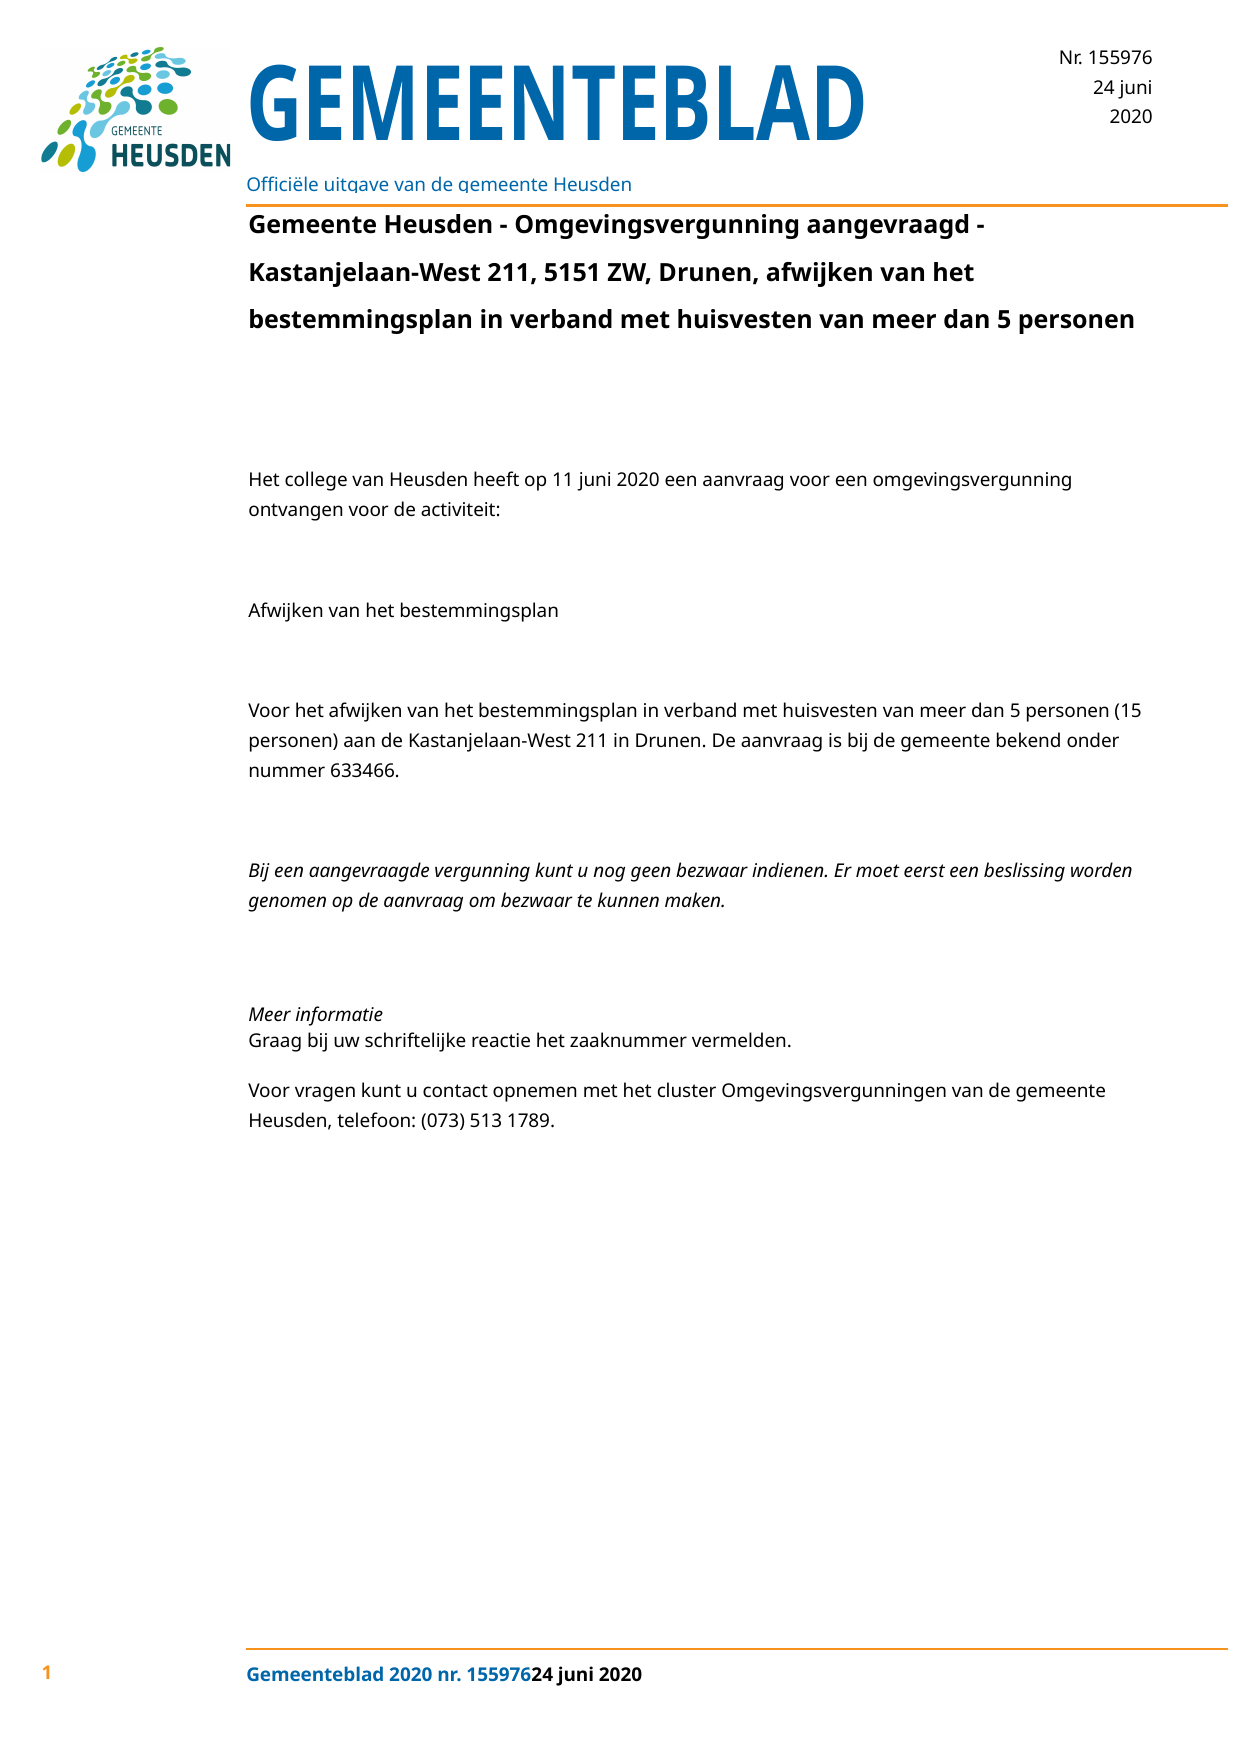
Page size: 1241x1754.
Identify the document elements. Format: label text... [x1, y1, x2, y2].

text Bij een aangevraagde vergunning kunt u nog geen bezwaar indienen. Er moet eerst een beslissing worden genomen op de aanvraag om bezwaar te kunnen maken. [248, 858, 1152, 913]
text Voor vragen kunt u contact opnemen met het cluster Omgevingsvergunningen van de gemeente Heusden, telefoon: (073) 513 1789. [248, 1078, 1152, 1133]
text Het college van Heusden heeft op 11 juni 2020 een aanvraag voor een omgevingsvergunning ontvangen voor de activiteit: [248, 466, 1152, 522]
text Gemeente Heusden - Omgevingsvergunning aangevraagd - Kastanjelaan-West 211, 5151 ZW, Drunen, afwijken van het bestemmingsplan in verband met huisvesten van meer dan 5 personen [248, 207, 1152, 336]
text Afwijken van het bestemmingsplan [248, 597, 1152, 622]
text Voor het afwijken van het bestemmingsplan in verband met huisvesten van meer dan 5 personen (15 personen) aan de Kastanjelaan-West 211 in Drunen. De aanvraag is bij de gemeente bekend onder nummer 633466. [248, 698, 1152, 782]
text Meer informatie [248, 1002, 1152, 1027]
picture [41, 47, 231, 172]
text Graag bij uw schriftelijke reactie het zaaknummer vermelden. [248, 1027, 1152, 1053]
